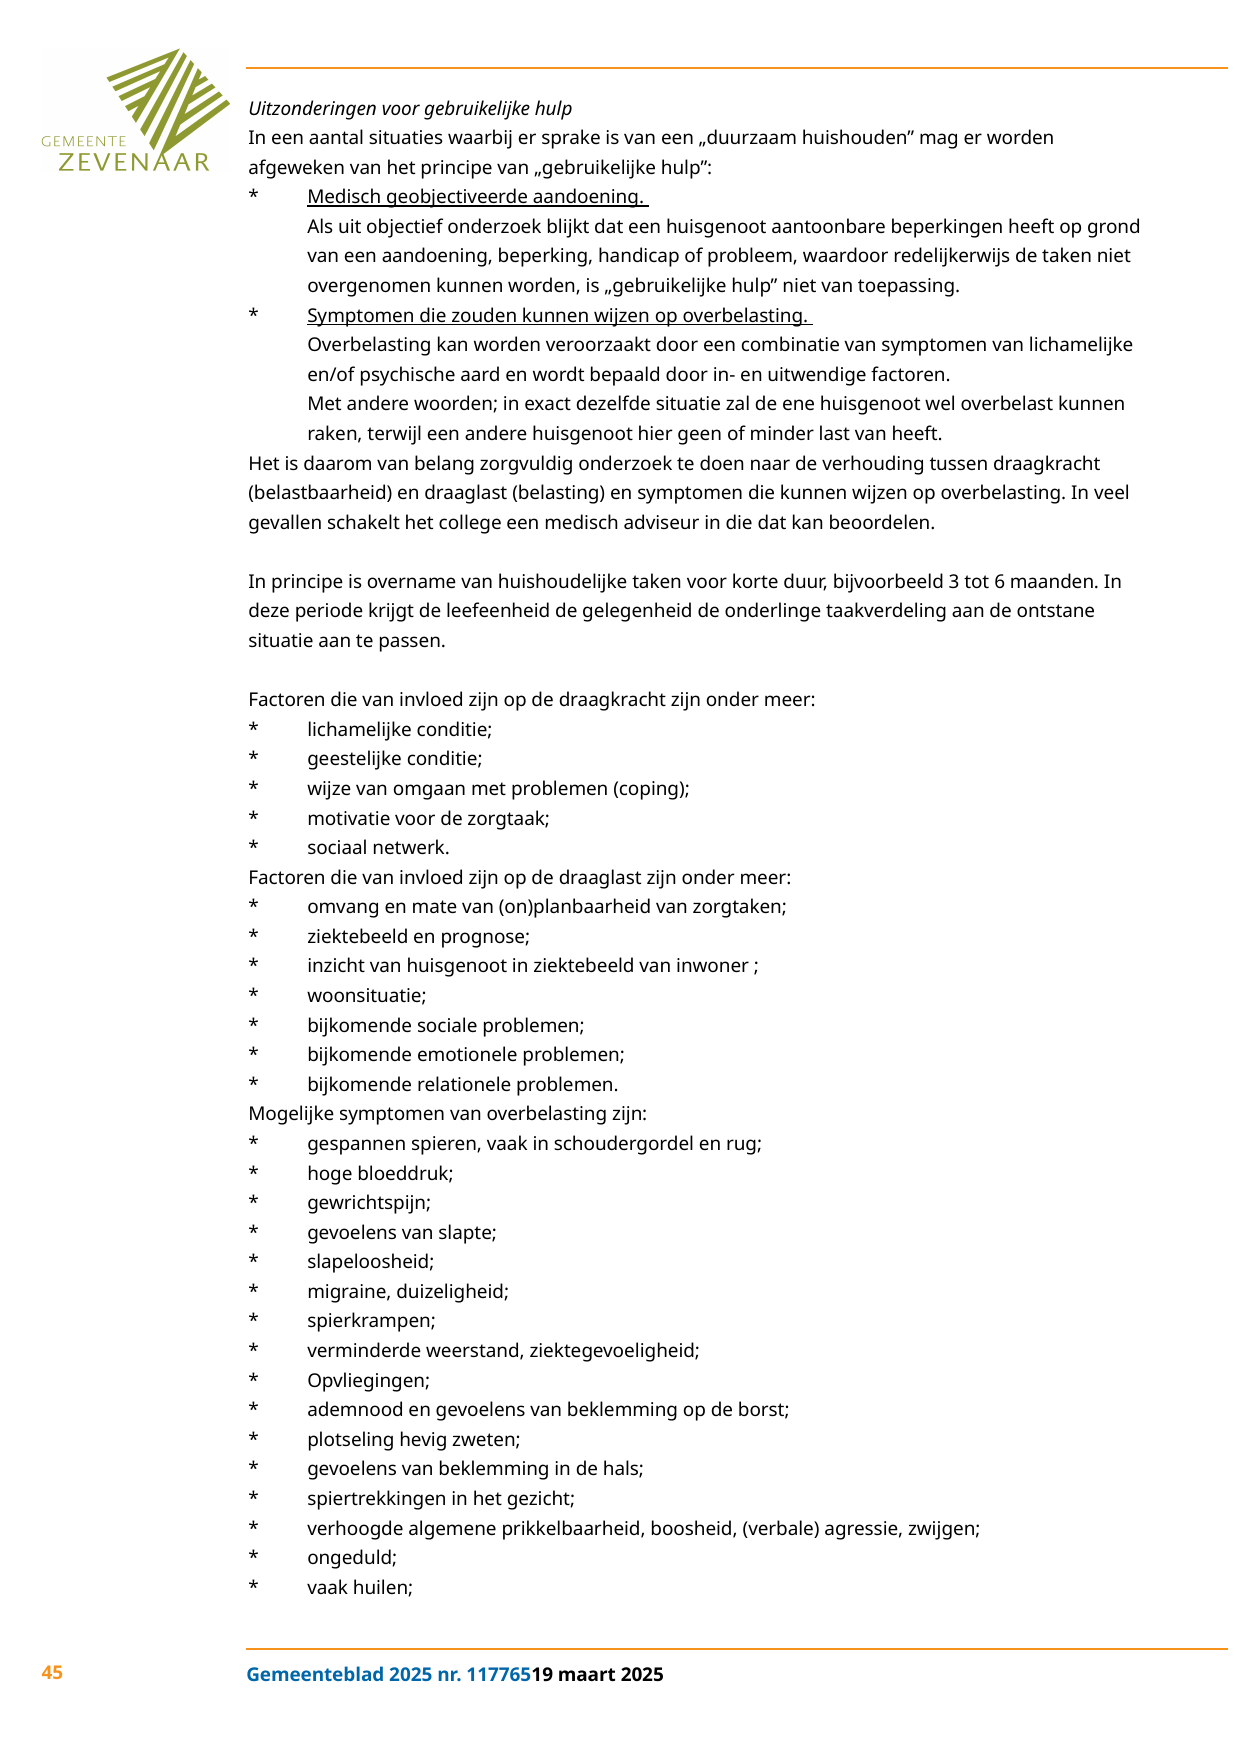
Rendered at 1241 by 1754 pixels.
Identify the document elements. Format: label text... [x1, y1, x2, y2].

list spiertrekkingen in het gezicht; [248, 1485, 1152, 1511]
text Het is daarom van belang zorgvuldig onderzoek te doen naar de verhouding tussen draagkracht (belastbaarheid) en draaglast (belasting) en symptomen die kunnen wijzen op overbelasting. In veel gevallen schakelt het college een medisch adviseur in die dat kan beoordelen. [248, 450, 1152, 535]
list Overbelasting kan worden veroorzaakt door een combinatie van symptomen van lichamelijke en/of psychische aard en wordt bepaald door in- en uitwendige factoren. [248, 331, 1152, 387]
list omvang en mate van (on)planbaarheid van zorgtaken; [248, 893, 1152, 919]
text Mogelijke symptomen van overbelasting zijn: [248, 1101, 1152, 1126]
list gespannen spieren, vaak in schoudergordel en rug; [248, 1130, 1152, 1156]
text Uitzonderingen voor gebruikelijke hulp [248, 95, 1152, 121]
list sociaal netwerk. [248, 834, 1152, 860]
list gevoelens van beklemming in de hals; [248, 1456, 1152, 1481]
list bijkomende sociale problemen; [248, 1012, 1152, 1038]
picture [41, 47, 231, 172]
list woonsituatie; [248, 982, 1152, 1008]
list Medisch geobjectiveerde aandoening. [248, 183, 1152, 209]
list Met andere woorden; in exact dezelfde situatie zal de ene huisgenoot wel overbelast kunnen raken, terwijl een andere huisgenoot hier geen of minder last van heeft. [248, 391, 1152, 446]
list verhoogde algemene prikkelbaarheid, boosheid, (verbale) agressie, zwijgen; [248, 1515, 1152, 1541]
list verminderde weerstand, ziektegevoeligheid; [248, 1337, 1152, 1363]
list ademnood en gevoelens van beklemming op de borst; [248, 1396, 1152, 1422]
list Symptomen die zouden kunnen wijzen op overbelasting. [248, 302, 1152, 328]
text In een aantal situaties waarbij er sprake is van een „duurzaam huishouden” mag er worden afgeweken van het principe van „gebruikelijke hulp”: [248, 124, 1152, 180]
list lichamelijke conditie; [248, 716, 1152, 742]
list hoge bloeddruk; [248, 1160, 1152, 1186]
text In principe is overname van huishoudelijke taken voor korte duur, bijvoorbeeld 3 tot 6 maanden. In deze periode krijgt de leefeenheid de gelegenheid de onderlinge taakverdeling aan de ontstane situatie aan te passen. [248, 568, 1152, 653]
list vaak huilen; [248, 1574, 1152, 1600]
list inzicht van huisgenoot in ziektebeeld van inwoner ; [248, 953, 1152, 978]
text Factoren die van invloed zijn op de draagkracht zijn onder meer: [248, 686, 1152, 712]
list gewrichtspijn; [248, 1189, 1152, 1215]
list bijkomende emotionele problemen; [248, 1041, 1152, 1067]
list wijze van omgaan met problemen (coping); [248, 775, 1152, 801]
list slapeloosheid; [248, 1248, 1152, 1274]
list Opvliegingen; [248, 1367, 1152, 1393]
list ongeduld; [248, 1544, 1152, 1570]
list Als uit objectief onderzoek blijkt dat een huisgenoot aantoonbare beperkingen heeft op grond van een aandoening, beperking, handicap of probleem, waardoor redelijkerwijs de taken niet overgenomen kunnen worden, is „gebruikelijke hulp” niet van toepassing. [248, 213, 1152, 298]
list gevoelens van slapte; [248, 1219, 1152, 1245]
list migraine, duizeligheid; [248, 1278, 1152, 1304]
list ziektebeeld en prognose; [248, 923, 1152, 949]
list motivatie voor de zorgtaak; [248, 805, 1152, 831]
list bijkomende relationele problemen. [248, 1071, 1152, 1097]
list geestelijke conditie; [248, 746, 1152, 771]
text Factoren die van invloed zijn op de draaglast zijn onder meer: [248, 864, 1152, 890]
list spierkrampen; [248, 1308, 1152, 1333]
list plotseling hevig zweten; [248, 1426, 1152, 1452]
